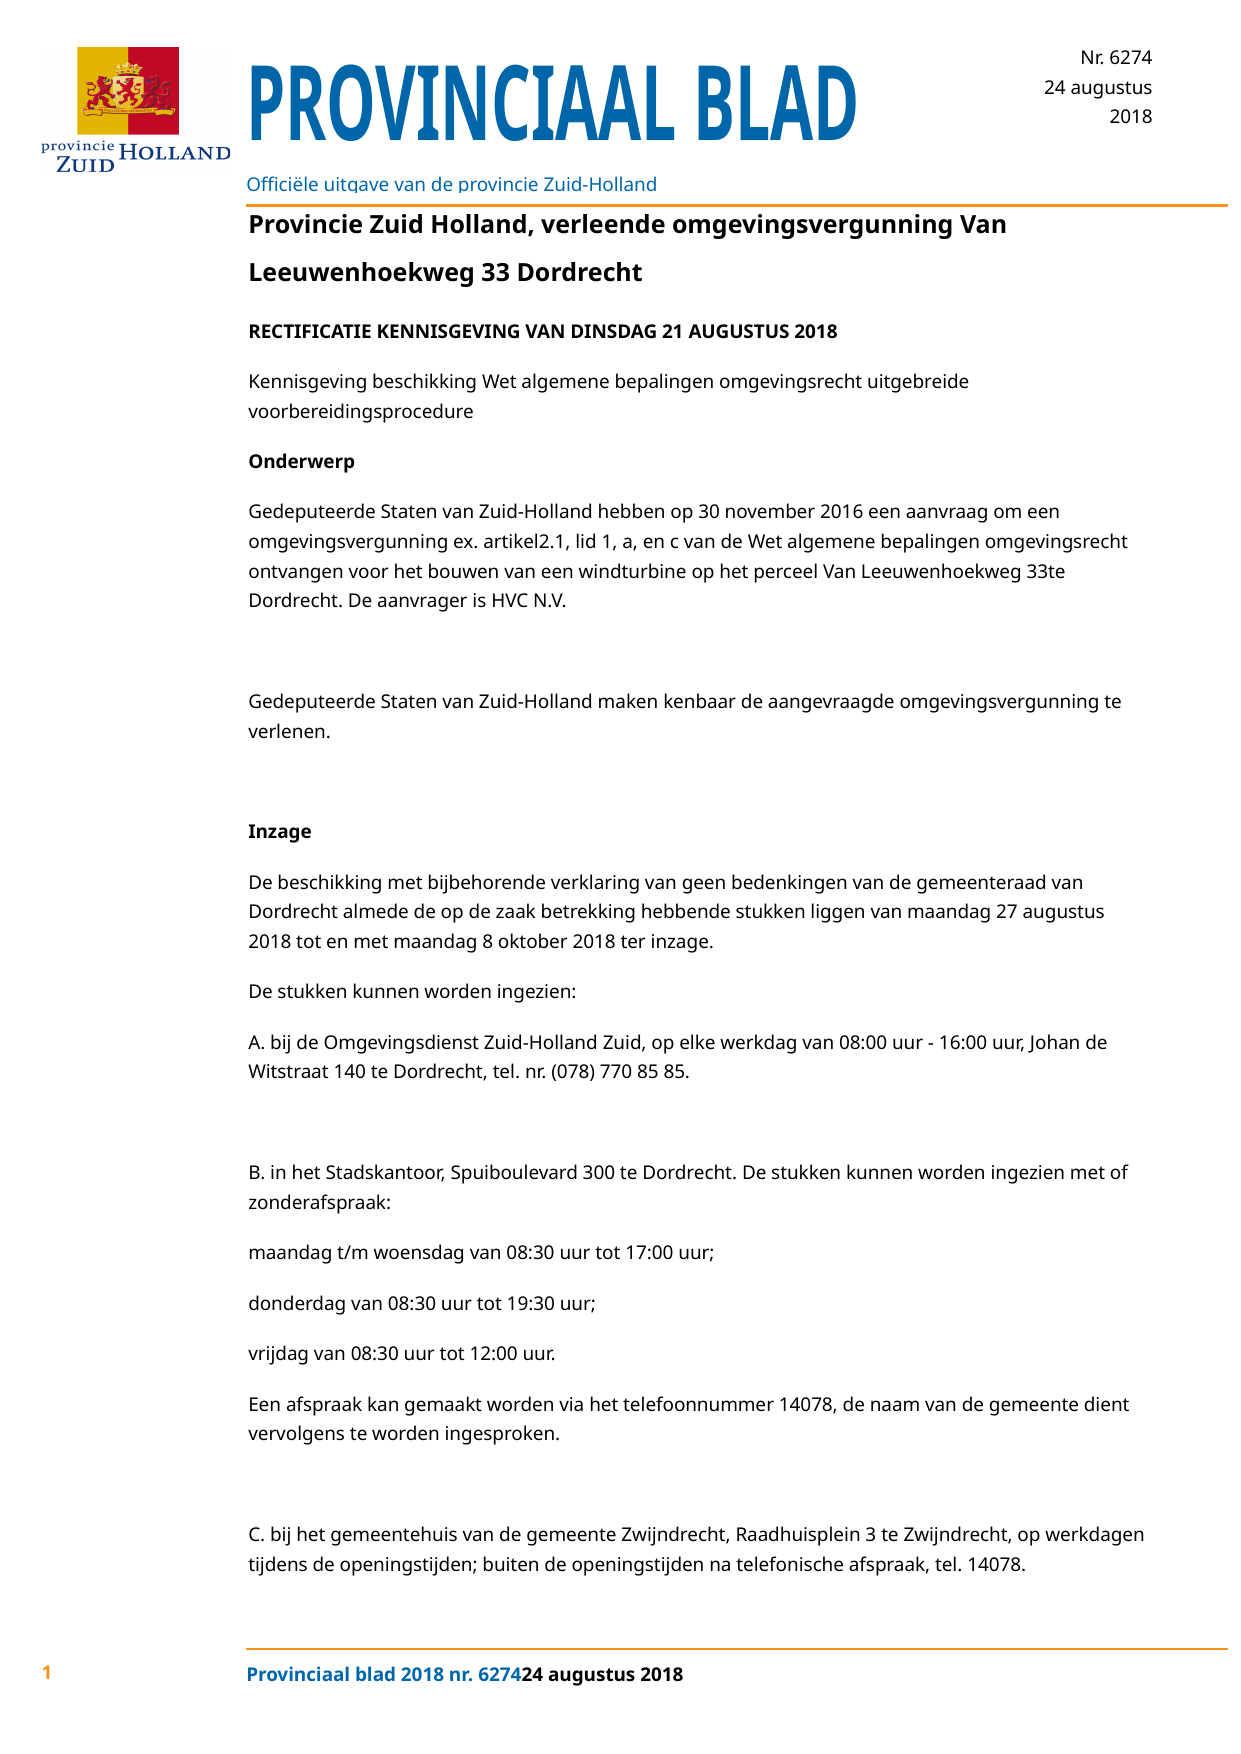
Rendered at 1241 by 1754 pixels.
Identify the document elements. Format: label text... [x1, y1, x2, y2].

text Provincie Zuid Holland, verleende omgevingsvergunning Van Leeuwenhoekweg 33 Dordrecht [248, 207, 1152, 288]
text Gedeputeerde Staten van Zuid-Holland maken kenbaar de aangevraagde omgevingsvergunning te verlenen. [248, 688, 1152, 744]
text De beschikking met bijbehorende verklaring van geen bedenkingen van de gemeenteraad van Dordrecht almede de op de zaak betrekking hebbende stukken liggen van maandag 27 augustus 2018 tot en met maandag 8 oktober 2018 ter inzage. [248, 869, 1152, 954]
text RECTIFICATIE KENNISGEVING VAN DINSDAG 21 AUGUSTUS 2018 [248, 318, 1152, 344]
text B. in het Stadskantoor, Spuiboulevard 300 te Dordrecht. De stukken kunnen worden ingezien met of zonderafspraak: [248, 1159, 1152, 1215]
text C. bij het gemeentehuis van de gemeente Zwijndrecht, Raadhuisplein 3 te Zwijndrecht, op werkdagen tijdens de openingstijden; buiten de openingstijden na telefonische afspraak, tel. 14078. [248, 1521, 1152, 1577]
text maandag t/m woensdag van 08:30 uur tot 17:00 uur; [248, 1239, 1152, 1265]
text Gedeputeerde Staten van Zuid-Holland hebben op 30 november 2016 een aanvraag om een omgevingsvergunning ex. artikel2.1, lid 1, a, en c van de Wet algemene bepalingen omgevingsrecht ontvangen voor het bouwen van een windturbine op het perceel Van Leeuwenhoekweg 33te Dordrecht. De aanvrager is HVC N.V. [248, 499, 1152, 613]
text vrijdag van 08:30 uur tot 12:00 uur. [248, 1340, 1152, 1366]
text De stukken kunnen worden ingezien: [248, 979, 1152, 1004]
text donderdag van 08:30 uur tot 19:30 uur; [248, 1290, 1152, 1316]
text Een afspraak kan gemaakt worden via het telefoonnummer 14078, de naam van de gemeente dient vervolgens te worden ingesproken. [248, 1391, 1152, 1446]
text Inzage [248, 819, 1152, 844]
text Onderwerp [248, 448, 1152, 474]
picture [41, 47, 231, 172]
text Kennisgeving beschikking Wet algemene bepalingen omgevingsrecht uitgebreide voorbereidingsprocedure [248, 368, 1152, 424]
text A. bij de Omgevingsdienst Zuid-Holland Zuid, op elke werkdag van 08:00 uur - 16:00 uur, Johan de Witstraat 140 te Dordrecht, tel. nr. (078) 770 85 85. [248, 1029, 1152, 1084]
